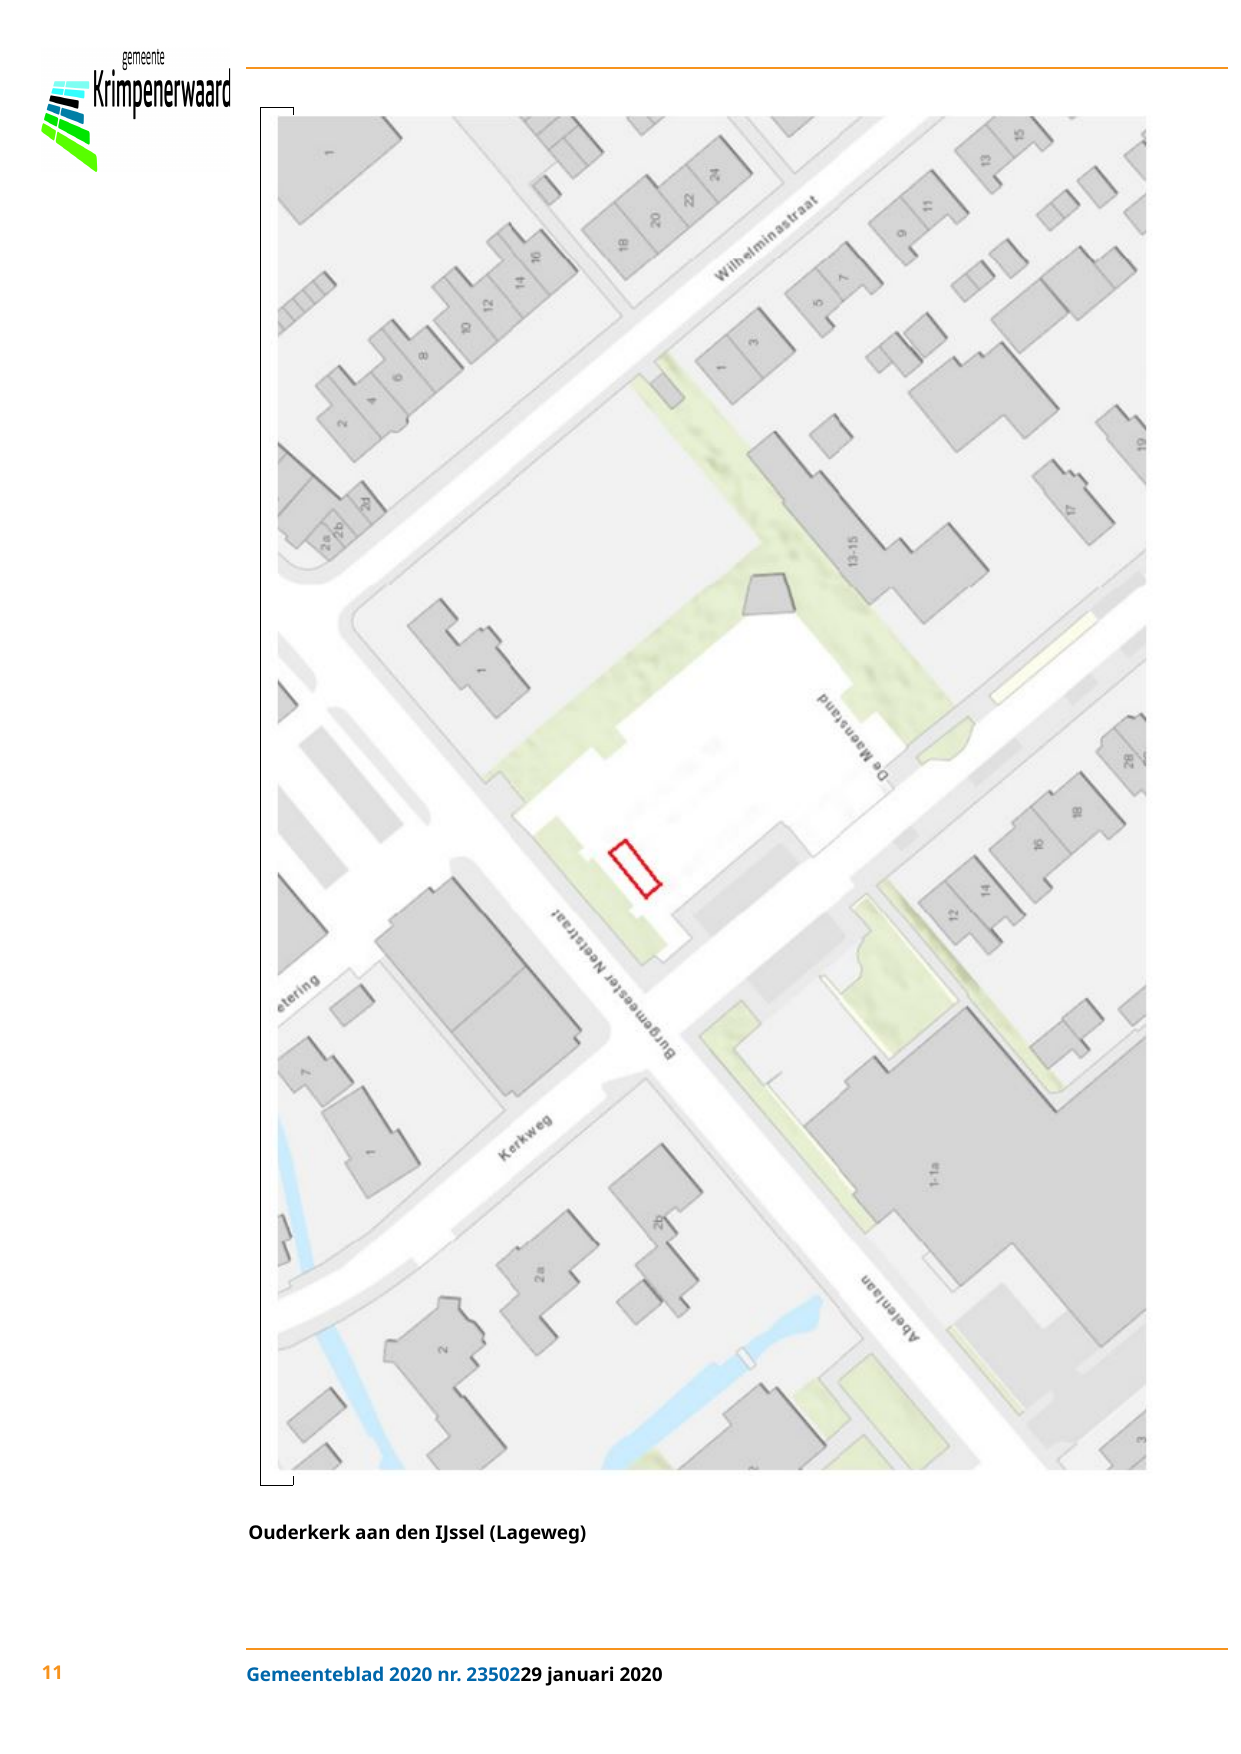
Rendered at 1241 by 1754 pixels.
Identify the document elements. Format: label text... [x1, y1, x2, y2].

picture [268, 115, 1155, 1476]
picture [41, 47, 231, 172]
text Ouderkerk aan den IJssel (Lageweg) [248, 1519, 1152, 1545]
